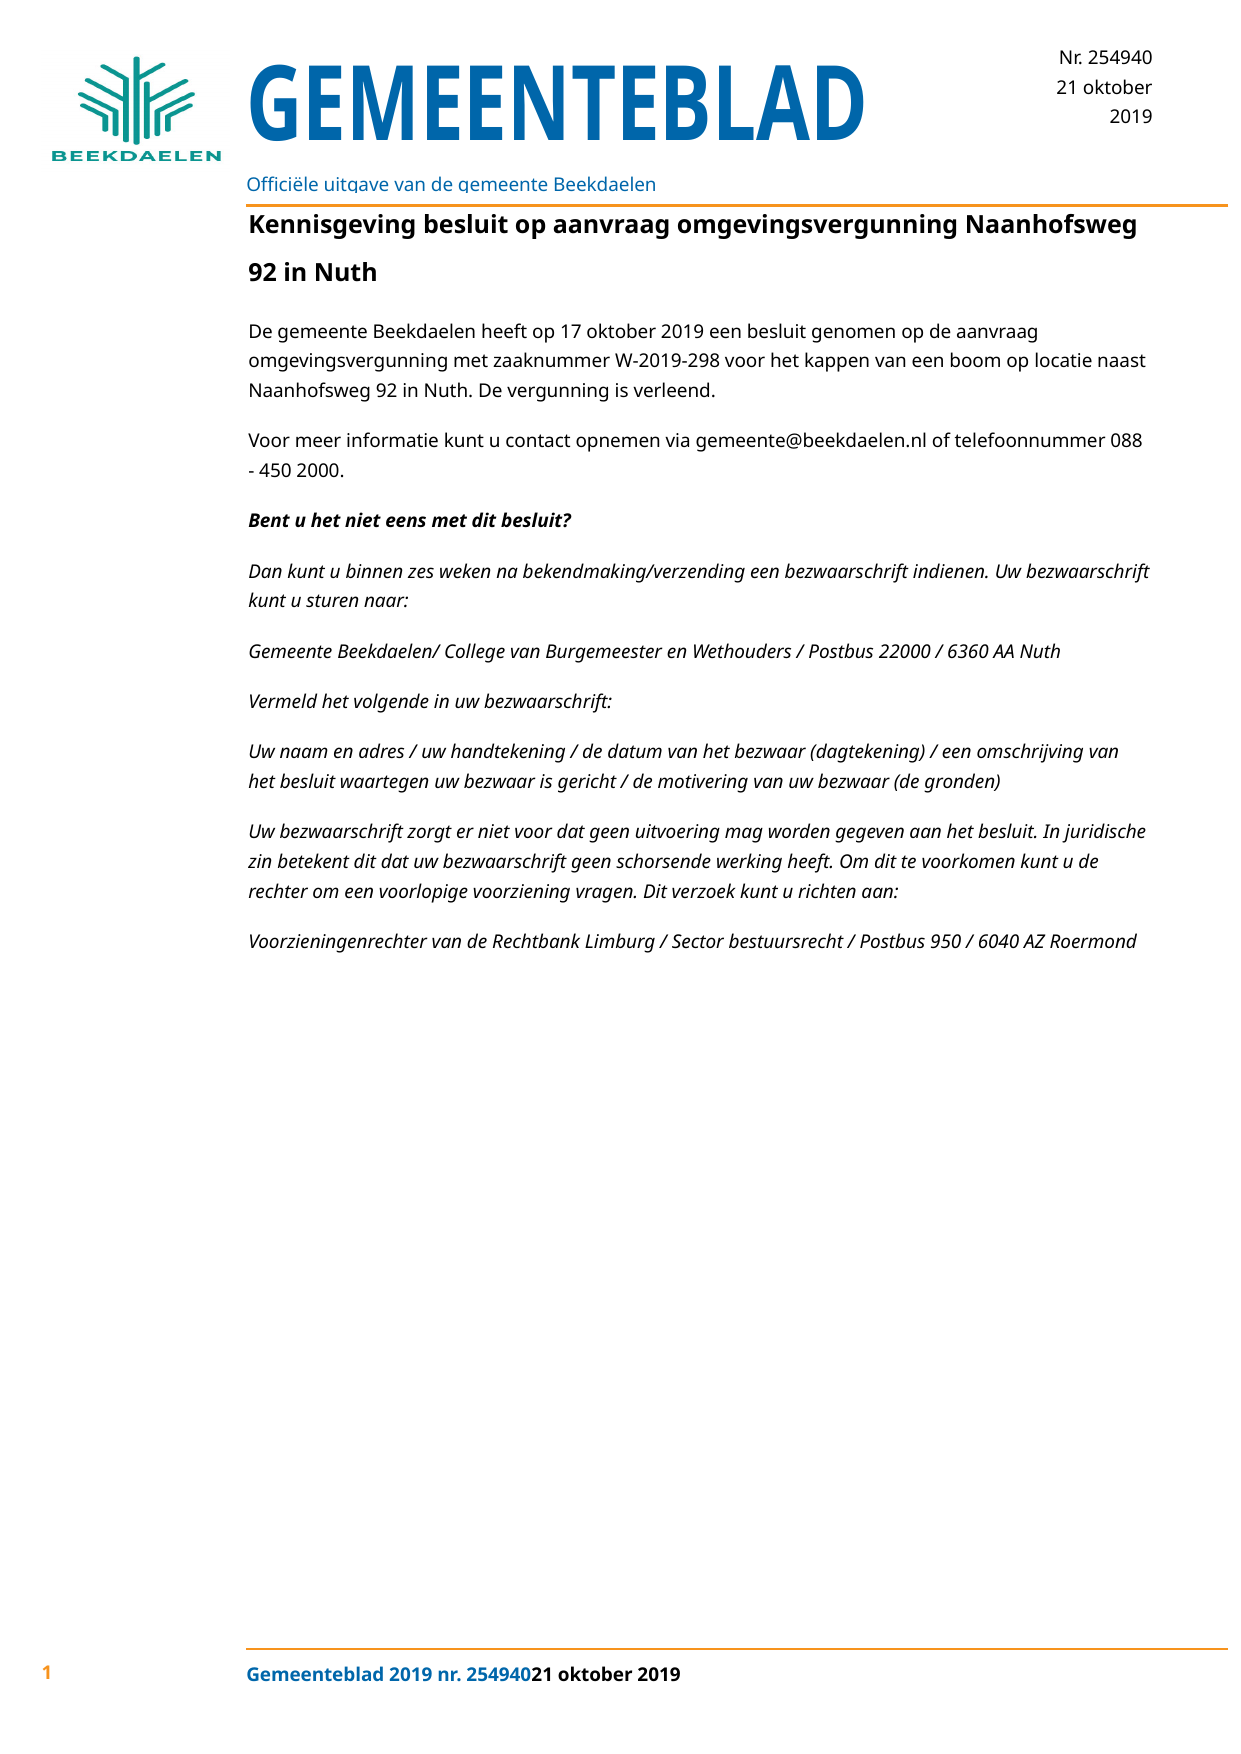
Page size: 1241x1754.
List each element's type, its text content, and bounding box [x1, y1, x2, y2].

text Voorzieningenrechter van de Rechtbank Limburg / Sector bestuursrecht / Postbus 950 / 6040 AZ Roermond [248, 928, 1152, 954]
picture [41, 47, 231, 172]
text Vermeld het volgende in uw bezwaarschrift: [248, 688, 1152, 714]
text Uw naam en adres / uw handtekening / de datum van het bezwaar (dagtekening) / een omschrijving van het besluit waartegen uw bezwaar is gericht / de motivering van uw bezwaar (de gronden) [248, 739, 1152, 794]
text Dan kunt u binnen zes weken na bekendmaking/verzending een bezwaarschrift indienen. Uw bezwaarschrift kunt u sturen naar: [248, 558, 1152, 613]
text De gemeente Beekdaelen heeft op 17 oktober 2019 een besluit genomen op de aanvraag omgevingsvergunning met zaaknummer W-2019-298 voor het kappen van een boom op locatie naast Naanhofsweg 92 in Nuth. De vergunning is verleend. [248, 318, 1152, 403]
text Gemeente Beekdaelen/ College van Burgemeester en Wethouders / Postbus 22000 / 6360 AA Nuth [248, 638, 1152, 664]
text Voor meer informatie kunt u contact opnemen via gemeente@beekdaelen.nl of telefoonnummer 088 - 450 2000. [248, 427, 1152, 483]
text Bent u het niet eens met dit besluit? [248, 507, 1152, 533]
text Uw bezwaarschrift zorgt er niet voor dat geen uitvoering mag worden gegeven aan het besluit. In juridische zin betekent dit dat uw bezwaarschrift geen schorsende werking heeft. Om dit te voorkomen kunt u de rechter om een voorlopige voorziening vragen. Dit verzoek kunt u richten aan: [248, 819, 1152, 904]
text Kennisgeving besluit op aanvraag omgevingsvergunning Naanhofsweg 92 in Nuth [248, 207, 1152, 288]
